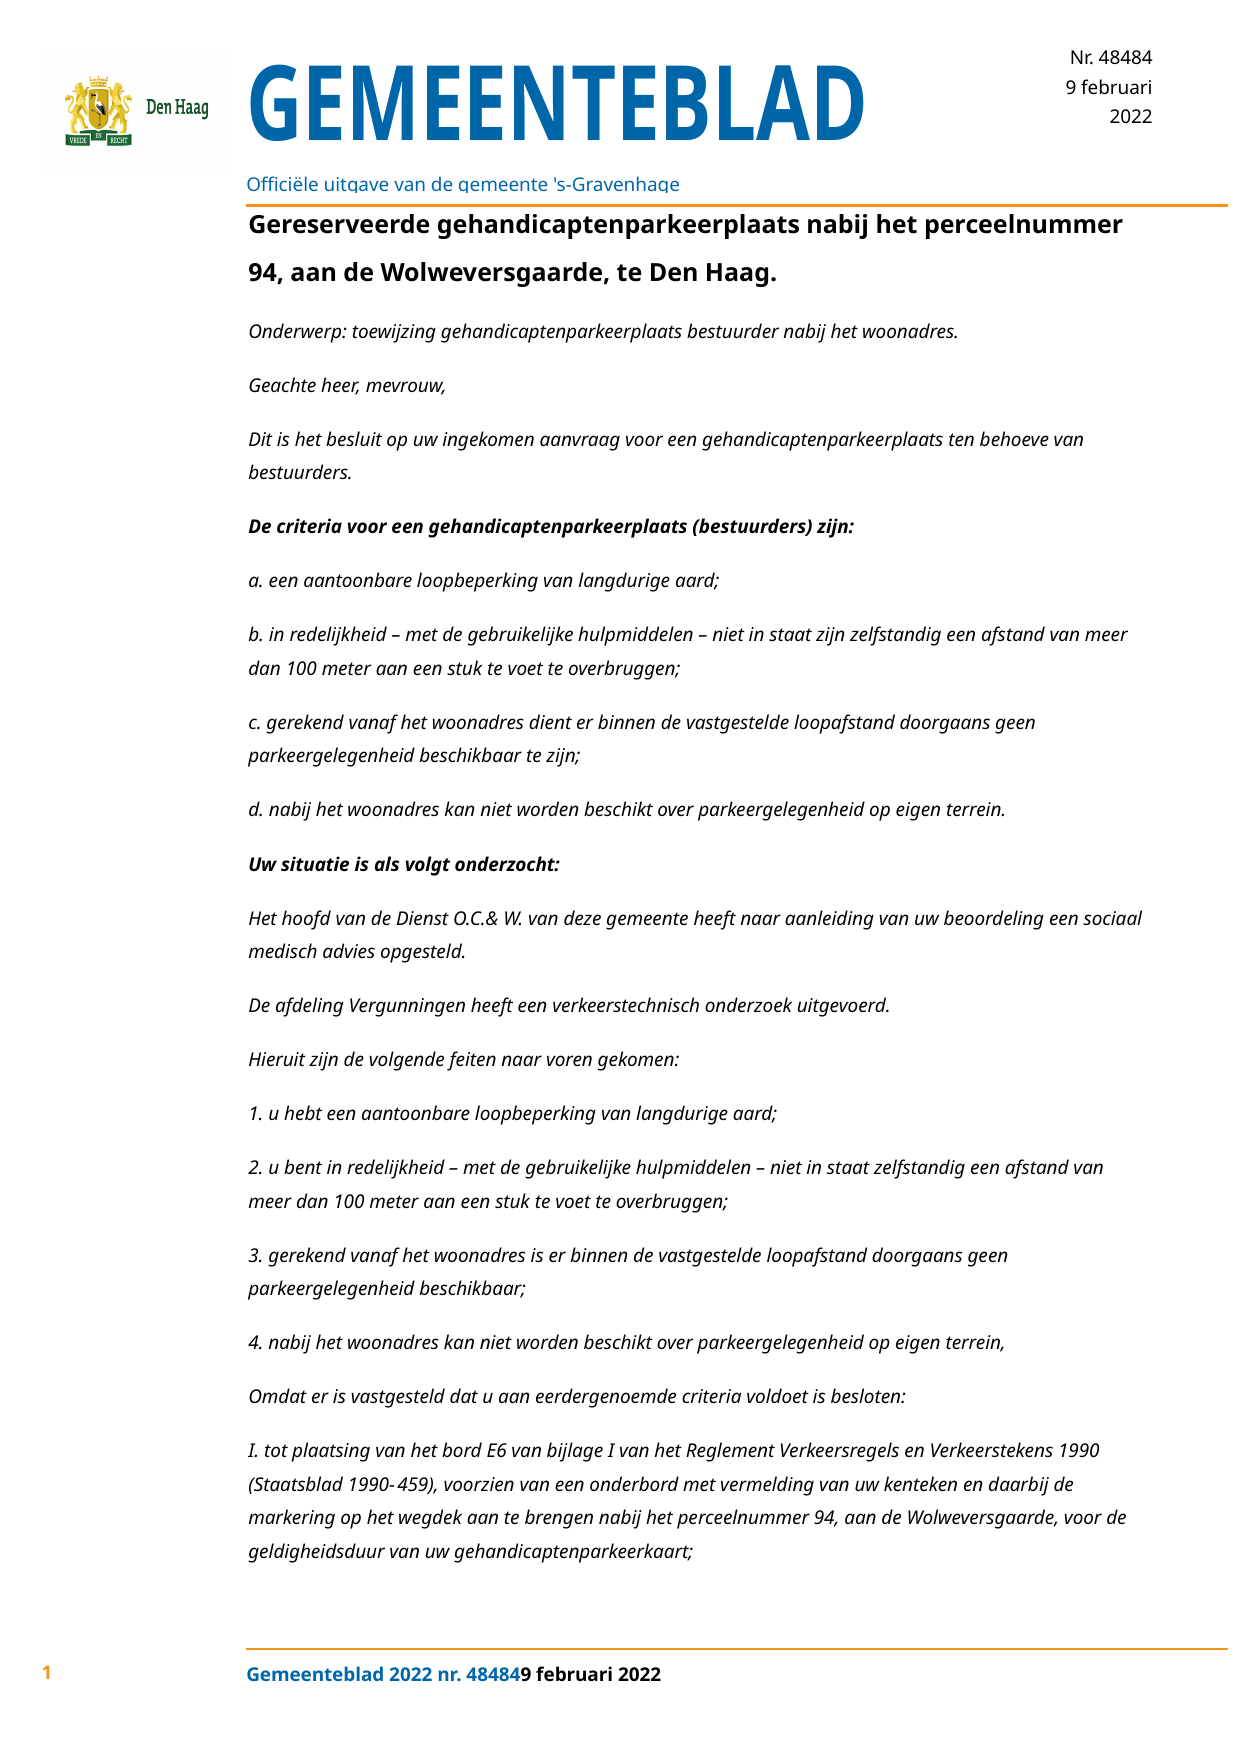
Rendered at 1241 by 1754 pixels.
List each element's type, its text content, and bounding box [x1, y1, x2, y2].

text 4. nabij het woonadres kan niet worden beschikt over parkeergelegenheid op eigen terrein, [248, 1329, 1152, 1355]
text b. in redelijkheid – met de gebruikelijke hulpmiddelen – niet in staat zijn zelfstandig een afstand van meer dan 100 meter aan een stuk te voet te overbruggen; [248, 622, 1152, 681]
text 3. gerekend vanaf het woonadres is er binnen de vastgestelde loopafstand doorgaans geen parkeergelegenheid beschikbaar; [248, 1242, 1152, 1301]
text Dit is het besluit op uw ingekomen aanvraag voor een gehandicaptenparkeerplaats ten behoeve van bestuurders. [248, 426, 1152, 485]
text d. nabij het woonadres kan niet worden beschikt over parkeergelegenheid op eigen terrein. [248, 797, 1152, 822]
text Hieruit zijn de volgende feiten naar voren gekomen: [248, 1046, 1152, 1072]
text c. gerekend vanaf het woonadres dient er binnen de vastgestelde loopafstand doorgaans geen parkeergelegenheid beschikbaar te zijn; [248, 709, 1152, 768]
text Het hoofd van de Dienst O.C.& W. van deze gemeente heeft naar aanleiding van uw beoordeling een sociaal medisch advies opgesteld. [248, 905, 1152, 964]
picture [41, 47, 231, 172]
text 1. u hebt een aantoonbare loopbeperking van langdurige aard; [248, 1100, 1152, 1126]
text a. een aantoonbare loopbeperking van langdurige aard; [248, 568, 1152, 593]
text De criteria voor een gehandicaptenparkeerplaats (bestuurders) zijn: [248, 513, 1152, 539]
text Onderwerp: toewijzing gehandicaptenparkeerplaats bestuurder nabij het woonadres. [248, 318, 1152, 344]
text Gereserveerde gehandicaptenparkeerplaats nabij het perceelnummer 94, aan de Wolweversgaarde, te Den Haag. [248, 207, 1152, 288]
text Geachte heer, mevrouw, [248, 372, 1152, 398]
text De afdeling Vergunningen heeft een verkeerstechnisch onderzoek uitgevoerd. [248, 992, 1152, 1018]
text I. tot plaatsing van het bord E6 van bijlage I van het Reglement Verkeersregels en Verkeerstekens 1990 (Staatsblad 1990‑459), voorzien van een onderbord met vermelding van uw kenteken en daarbij de markering op het wegdek aan te brengen nabij het perceelnummer 94, aan de Wolweversgaarde, voor de geldigheidsduur van uw gehandicaptenparkeerkaart; [248, 1438, 1152, 1564]
text Omdat er is vastgesteld dat u aan eerdergenoemde criteria voldoet is besloten: [248, 1383, 1152, 1409]
text Uw situatie is als volgt onderzocht: [248, 851, 1152, 876]
text 2. u bent in redelijkheid – met de gebruikelijke hulpmiddelen – niet in staat zelfstandig een afstand van meer dan 100 meter aan een stuk te voet te overbruggen; [248, 1154, 1152, 1214]
